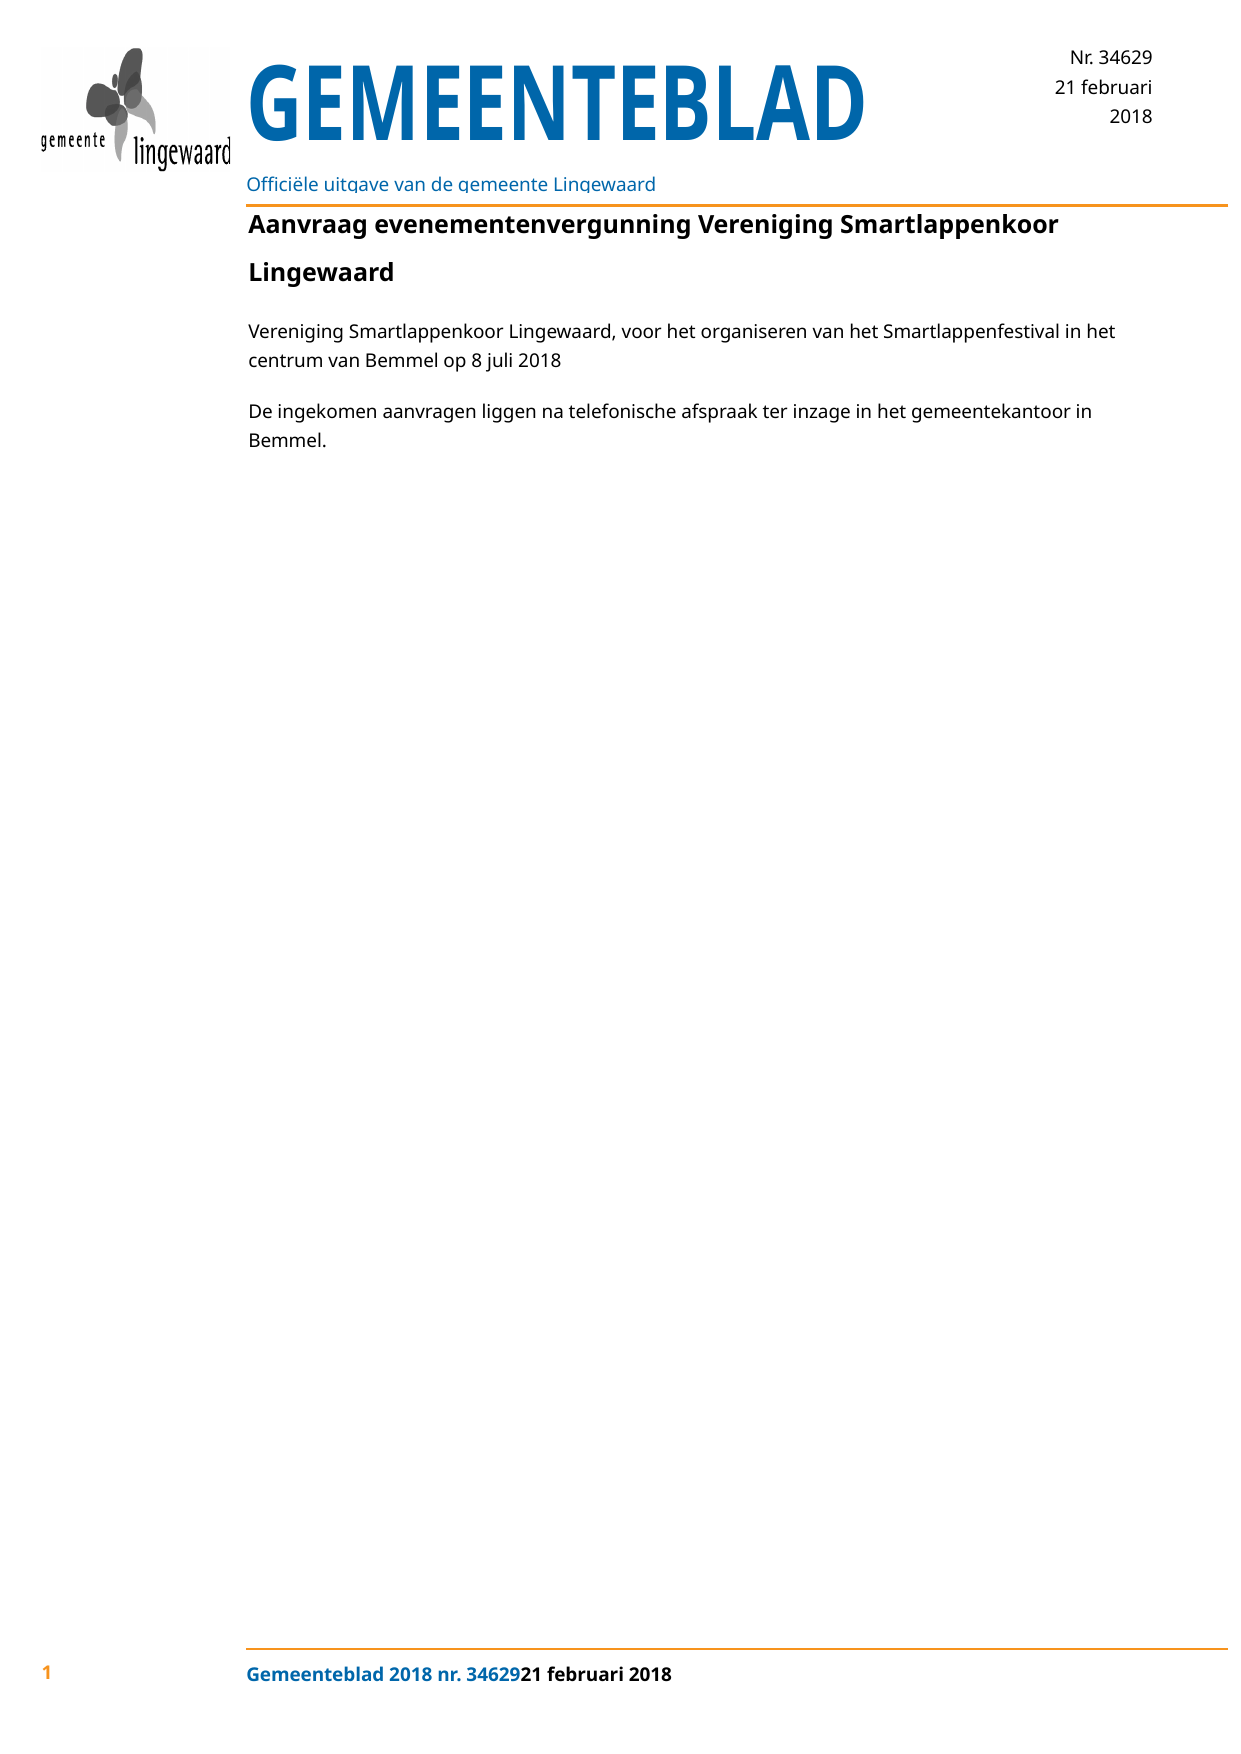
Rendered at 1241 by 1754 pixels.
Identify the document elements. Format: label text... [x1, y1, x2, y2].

text De ingekomen aanvragen liggen na telefonische afspraak ter inzage in het gemeentekantoor in Bemmel. [248, 398, 1152, 453]
picture [41, 47, 231, 172]
text Vereniging Smartlappenkoor Lingewaard, voor het organiseren van het Smartlappenfestival in het centrum van Bemmel op 8 juli 2018 [248, 318, 1152, 373]
text Aanvraag evenementenvergunning Vereniging Smartlappenkoor Lingewaard [248, 207, 1152, 288]
